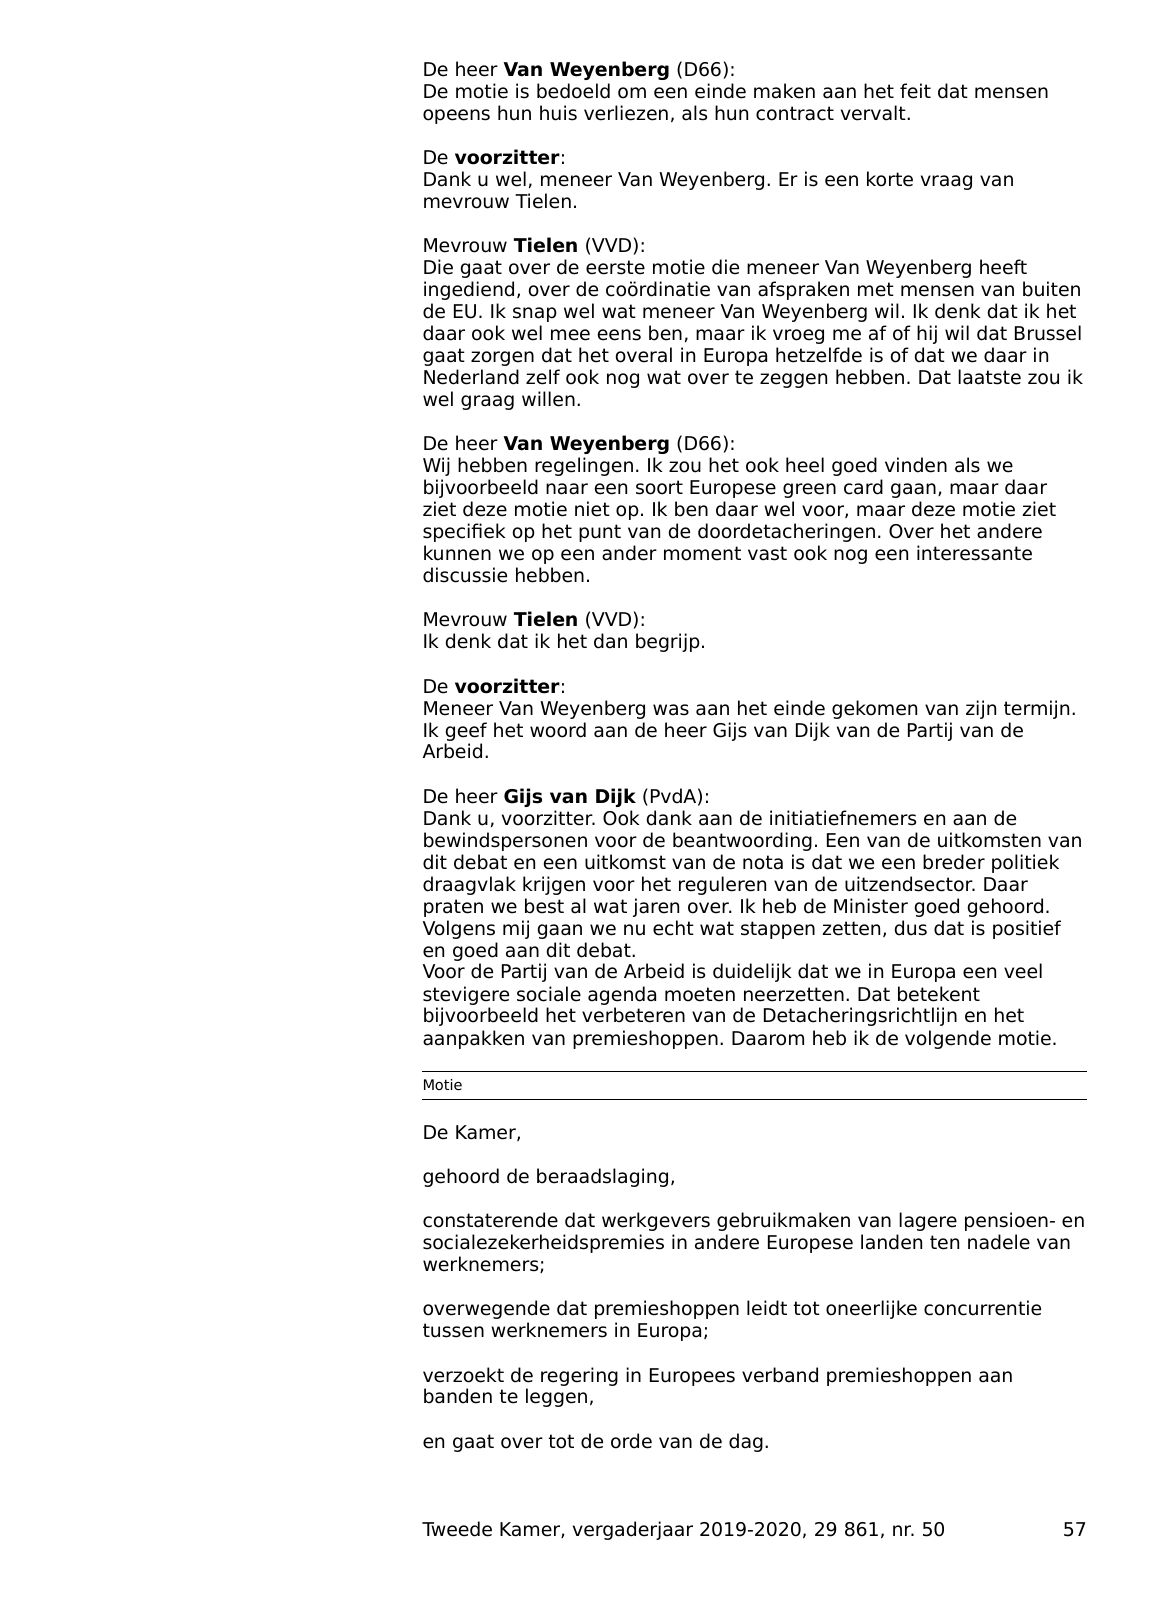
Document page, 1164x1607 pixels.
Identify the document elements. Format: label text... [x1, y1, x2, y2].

text Dank u, voorzitter. Ook dank aan de initiatiefnemers en aan de bewindspersonen voor de beantwoording. Een van de uitkomsten van dit debat en een uitkomst van de nota is dat we een breder politiek draagvlak krijgen voor het reguleren van de uitzendsector. Daar praten we best al wat jaren over. Ik heb de Minister goed gehoord. Volgens mij gaan we nu echt wat stappen zetten, dus dat is positief en goed aan dit debat. [422, 808, 1087, 961]
text De heer Van Weyenberg (D66): [422, 433, 1087, 455]
text De voorzitter: [422, 147, 1087, 169]
text constaterende dat werkgevers gebruikmaken van lagere pensioen- en socialezekerheidspremies in andere Europese landen ten nadele van werknemers; [422, 1210, 1087, 1276]
text De heer Van Weyenberg (D66): [422, 59, 1087, 81]
text Mevrouw Tielen (VVD): [422, 609, 1087, 631]
text Die gaat over de eerste motie die meneer Van Weyenberg heeft ingediend, over de coördinatie van afspraken met mensen van buiten de EU. Ik snap wel wat meneer Van Weyenberg wil. Ik denk dat ik het daar ook wel mee eens ben, maar ik vroeg me af of hij wil dat Brussel gaat zorgen dat het overal in Europa hetzelfde is of dat we daar in Nederland zelf ook nog wat over te zeggen hebben. Dat laatste zou ik wel graag willen. [422, 257, 1087, 411]
text verzoekt de regering in Europees verband premieshoppen aan banden te leggen, [422, 1364, 1087, 1408]
text Ik denk dat ik het dan begrijp. [422, 631, 1087, 653]
text Voor de Partij van de Arbeid is duidelijk dat we in Europa een veel stevigere sociale agenda moeten neerzetten. Dat betekent bijvoorbeeld het verbeteren van de Detacheringsrichtlijn en het aanpakken van premieshoppen. Daarom heb ik de volgende motie. [422, 961, 1087, 1049]
text gehoord de beraadslaging, [422, 1166, 1087, 1188]
text De heer Gijs van Dijk (PvdA): [422, 786, 1087, 808]
text Mevrouw Tielen (VVD): [422, 235, 1087, 257]
text De Kamer, [422, 1122, 1087, 1144]
text Meneer Van Weyenberg was aan het einde gekomen van zijn termijn. Ik geef het woord aan de heer Gijs van Dijk van de Partij van de Arbeid. [422, 697, 1087, 763]
text Wij hebben regelingen. Ik zou het ook heel goed vinden als we bijvoorbeeld naar een soort Europese green card gaan, maar daar ziet deze motie niet op. Ik ben daar wel voor, maar deze motie ziet specifiek op het punt van de doordetacheringen. Over het andere kunnen we op een ander moment vast ook nog een interessante discussie hebben. [422, 455, 1087, 587]
table_header Motie [422, 1072, 1087, 1099]
text De voorzitter: [422, 676, 1087, 697]
text De motie is bedoeld om een einde maken aan het feit dat mensen opeens hun huis verliezen, als hun contract vervalt. [422, 81, 1087, 125]
text en gaat over tot de orde van de dag. [422, 1431, 1087, 1453]
text overwegende dat premieshoppen leidt tot oneerlijke concurrentie tussen werknemers in Europa; [422, 1298, 1087, 1342]
text Dank u wel, meneer Van Weyenberg. Er is een korte vraag van mevrouw Tielen. [422, 169, 1087, 213]
